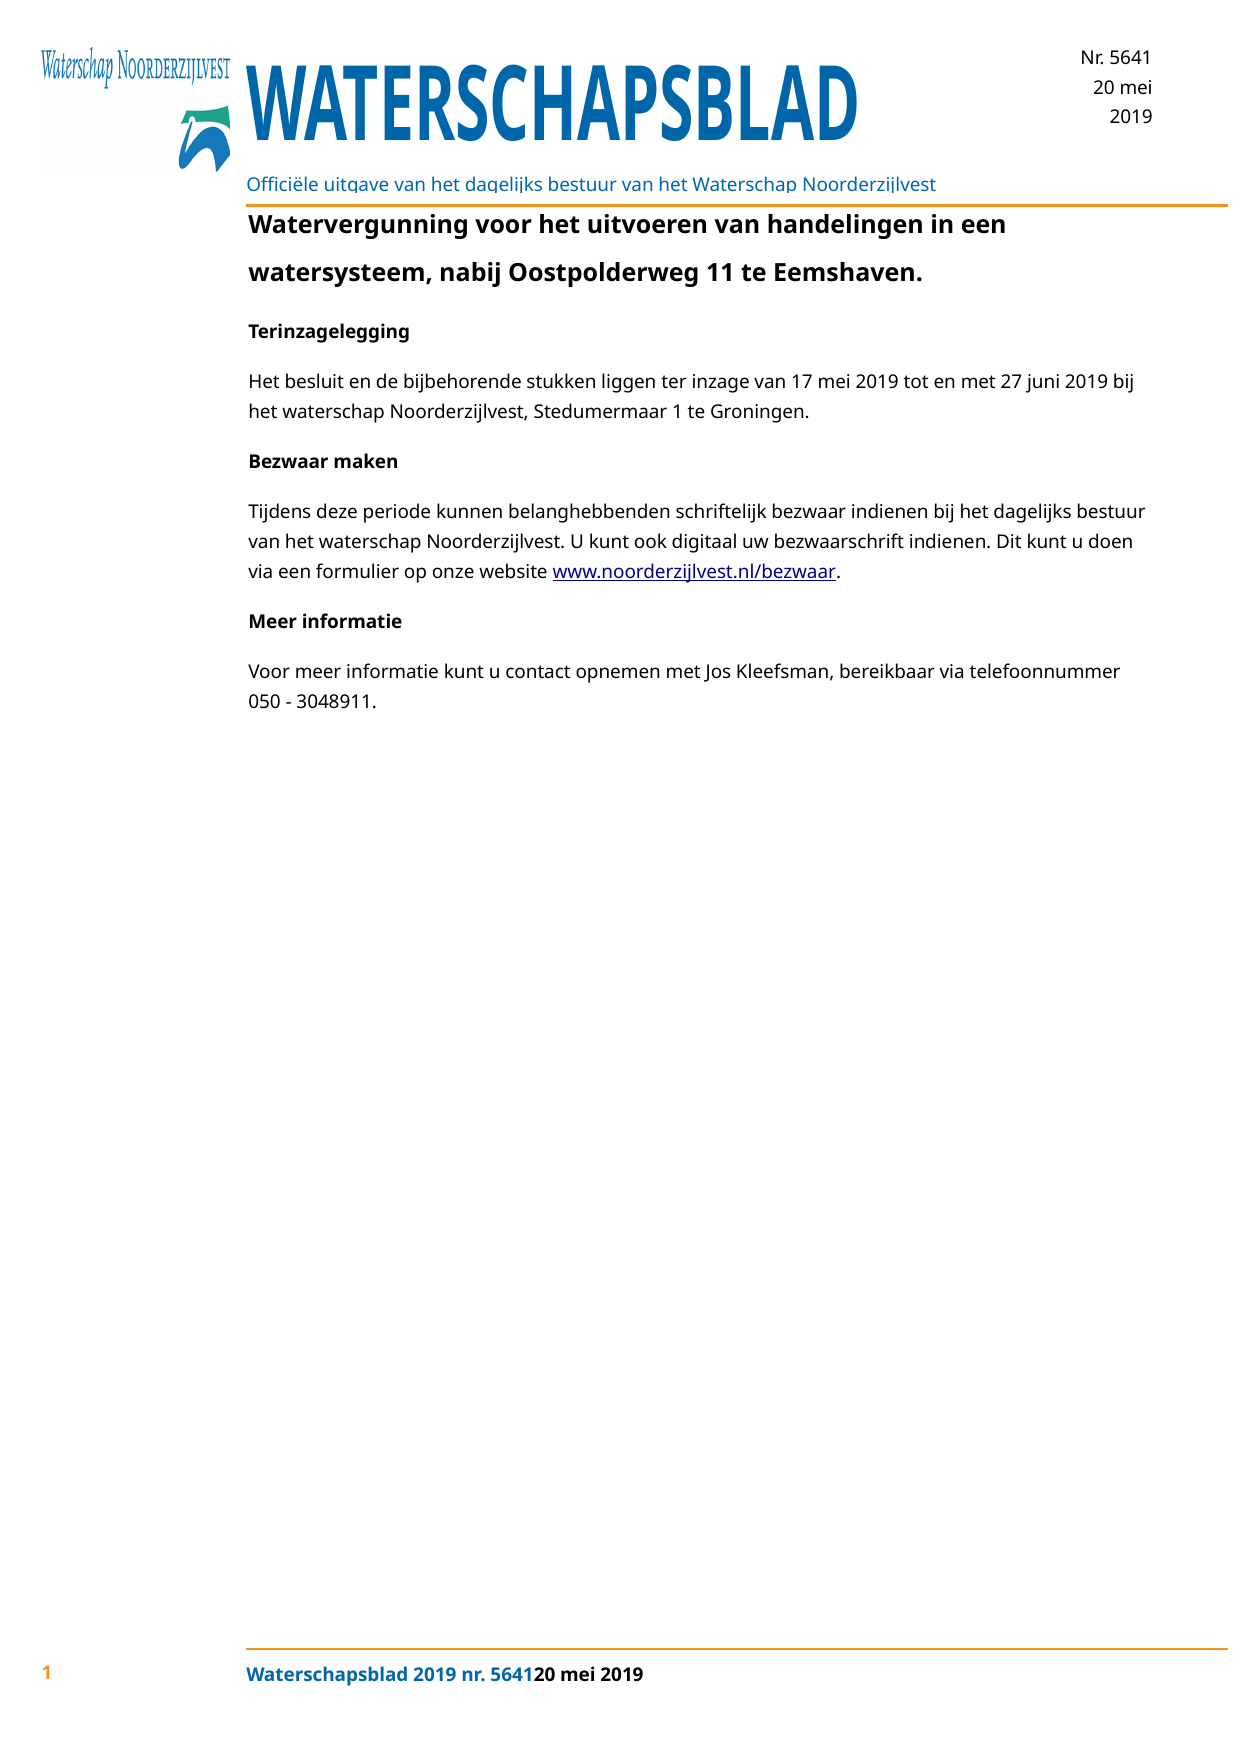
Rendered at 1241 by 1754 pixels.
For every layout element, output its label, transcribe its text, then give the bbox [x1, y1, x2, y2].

text Watervergunning voor het uitvoeren van handelingen in een watersysteem, nabij Oostpolderweg 11 te Eemshaven. [248, 207, 1152, 288]
text Meer informatie [248, 608, 1152, 634]
text Het besluit en de bijbehorende stukken liggen ter inzage van 17 mei 2019 tot en met 27 juni 2019 bij het waterschap Noorderzijlvest, Stedumermaar 1 te Groningen. [248, 368, 1152, 424]
text Bezwaar maken [248, 448, 1152, 474]
text Tijdens deze periode kunnen belanghebbenden schriftelijk bezwaar indienen bij het dagelijks bestuur van het waterschap Noorderzijlvest. U kunt ook digitaal uw bezwaarschrift indienen. Dit kunt u doen via een formulier op onze website www.noorderzijlvest.nl/bezwaar. [248, 499, 1152, 584]
text Voor meer informatie kunt u contact opnemen met Jos Kleefsman, bereikbaar via telefoonnummer 050 - 3048911. [248, 659, 1152, 714]
text Terinzagelegging [248, 318, 1152, 344]
picture [41, 47, 231, 172]
